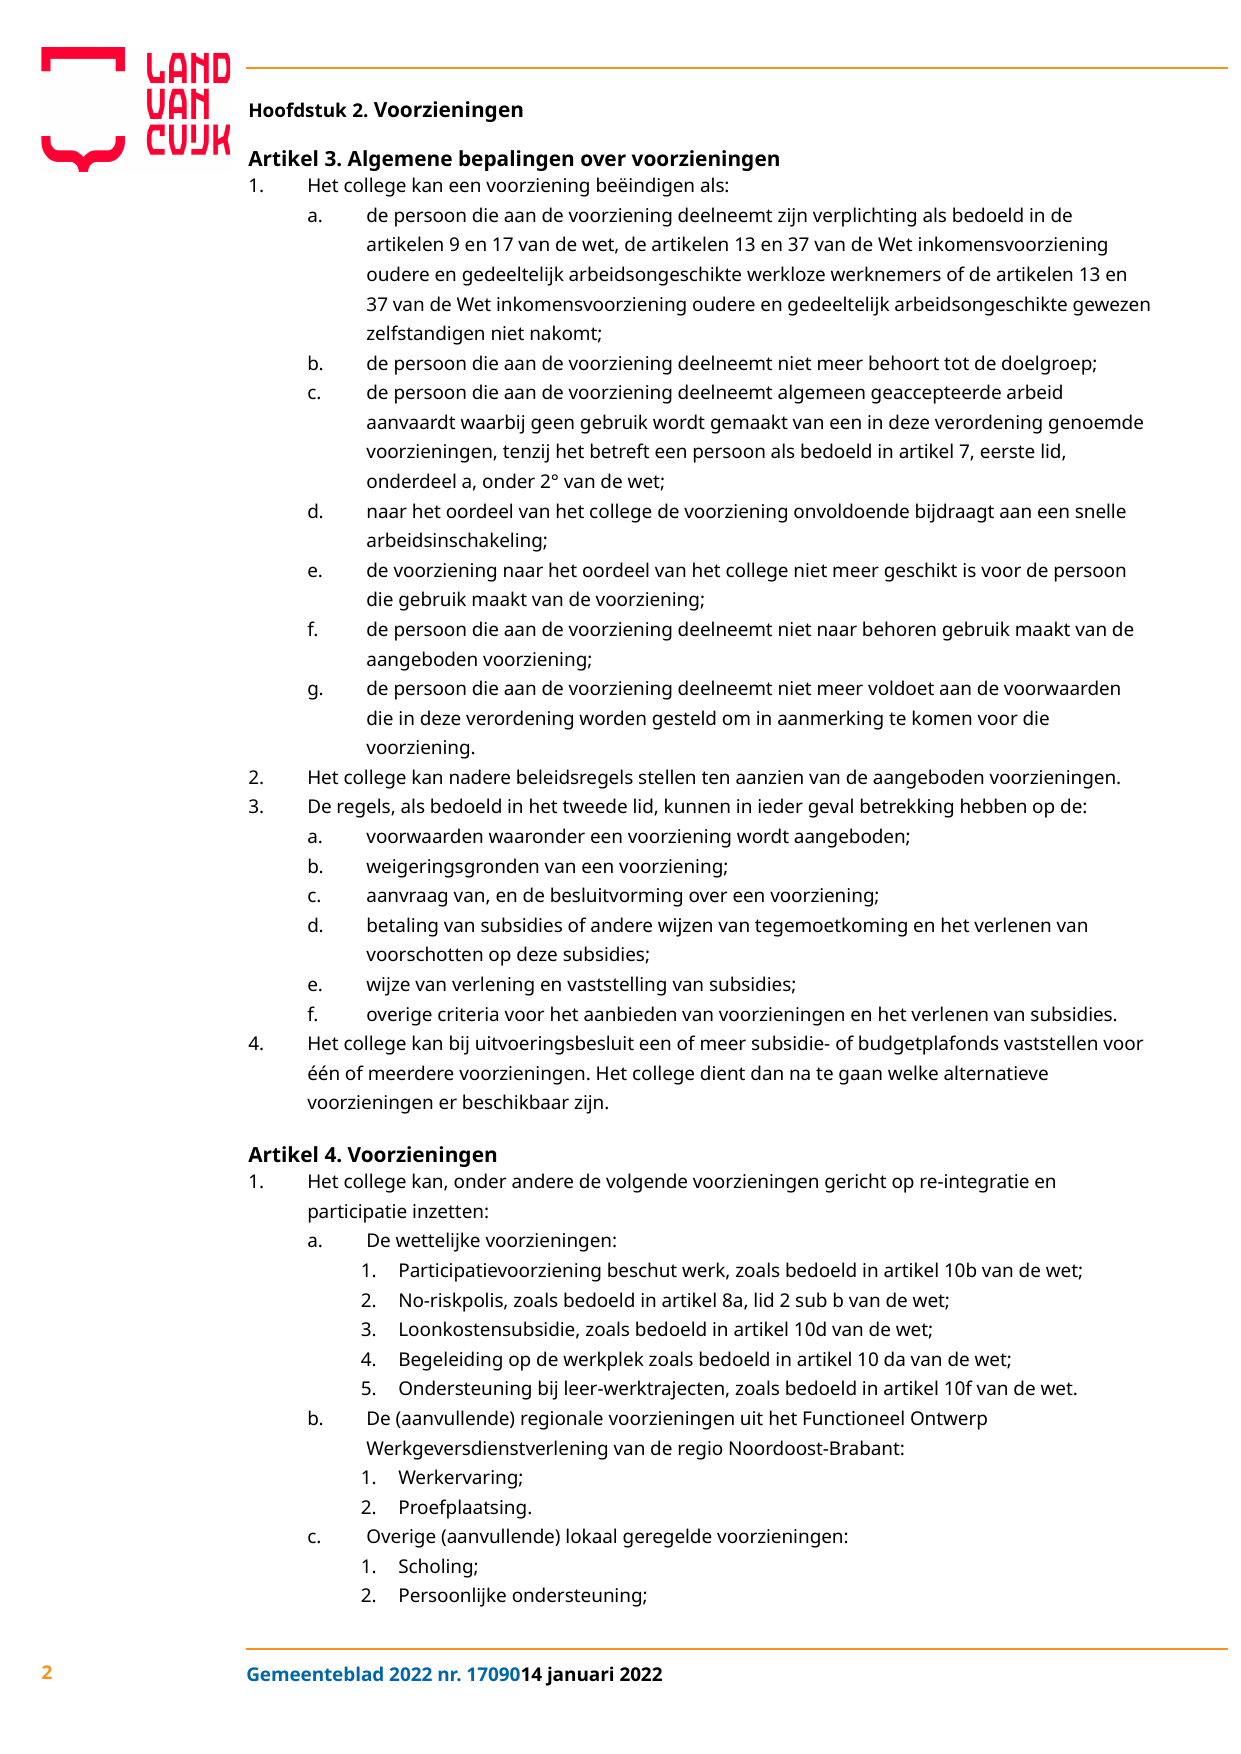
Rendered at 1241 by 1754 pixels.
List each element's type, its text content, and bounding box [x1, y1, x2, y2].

text Artikel 3. Algemene bepalingen over voorzieningen [248, 144, 1152, 172]
list Het college kan een voorziening beëindigen als: [248, 172, 1152, 198]
list Het college kan nadere beleidsregels stellen ten aanzien van de aangeboden voorzieningen. [248, 764, 1152, 790]
list naar het oordeel van het college de voorziening onvoldoende bijdraagt aan een snelle arbeidsinschakeling; [307, 498, 1152, 553]
list De (aanvullende) regionale voorzieningen uit het Functioneel Ontwerp Werkgeversdienstverlening van de regio Noordoost-Brabant: [307, 1405, 1152, 1460]
list weigeringsgronden van een voorziening; [307, 853, 1152, 879]
list wijze van verlening en vaststelling van subsidies; [307, 971, 1152, 997]
text Artikel 4. Voorzieningen [248, 1140, 1152, 1168]
list de persoon die aan de voorziening deelneemt niet meer behoort tot de doelgroep; [307, 350, 1152, 376]
list de persoon die aan de voorziening deelneemt niet naar behoren gebruik maakt van de aangeboden voorziening; [307, 616, 1152, 672]
list Het college kan, onder andere de volgende voorzieningen gericht op re-integratie en participatie inzetten: [248, 1168, 1152, 1224]
list De wettelijke voorzieningen: [307, 1228, 1152, 1253]
list aanvraag van, en de besluitvorming over een voorziening; [307, 882, 1152, 908]
list Het college kan bij uitvoeringsbesluit een of meer subsidie- of budgetplafonds vaststellen voor één of meerdere voorzieningen. Het college dient dan na te gaan welke alternatieve voorzieningen er beschikbaar zijn. [248, 1030, 1152, 1115]
list Persoonlijke ondersteuning; [361, 1583, 1152, 1608]
list Proefplaatsing. [361, 1494, 1152, 1519]
list No-riskpolis, zoals bedoeld in artikel 8a, lid 2 sub b van de wet; [361, 1287, 1152, 1312]
list Werkervaring; [361, 1464, 1152, 1490]
list de persoon die aan de voorziening deelneemt algemeen geaccepteerde arbeid aanvaardt waarbij geen gebruik wordt gemaakt van een in deze verordening genoemde voorzieningen, tenzij het betreft een persoon als bedoeld in artikel 7, eerste lid, onderdeel a, onder 2° van de wet; [307, 379, 1152, 494]
list de voorziening naar het oordeel van het college niet meer geschikt is voor de persoon die gebruik maakt van de voorziening; [307, 557, 1152, 612]
list betaling van subsidies of andere wijzen van tegemoetkoming en het verlenen van voorschotten op deze subsidies; [307, 912, 1152, 967]
list overige criteria voor het aanbieden van voorzieningen en het verlenen van subsidies. [307, 1001, 1152, 1027]
list Scholing; [361, 1553, 1152, 1579]
list Loonkostensubsidie, zoals bedoeld in artikel 10d van de wet; [361, 1316, 1152, 1342]
list Participatievoorziening beschut werk, zoals bedoeld in artikel 10b van de wet; [361, 1257, 1152, 1283]
text Hoofdstuk 2. Voorzieningen [248, 95, 1152, 123]
list Begeleiding op de werkplek zoals bedoeld in artikel 10 da van de wet; [361, 1346, 1152, 1372]
list Ondersteuning bij leer-werktrajecten, zoals bedoeld in artikel 10f van de wet. [361, 1376, 1152, 1401]
list de persoon die aan de voorziening deelneemt zijn verplichting als bedoeld in de artikelen 9 en 17 van de wet, de artikelen 13 en 37 van de Wet inkomensvoorziening oudere en gedeeltelijk arbeidsongeschikte werkloze werknemers of de artikelen 13 en 37 van de Wet inkomensvoorziening oudere en gedeeltelijk arbeidsongeschikte gewezen zelfstandigen niet nakomt; [307, 202, 1152, 346]
list Overige (aanvullende) lokaal geregelde voorzieningen: [307, 1523, 1152, 1549]
list De regels, als bedoeld in het tweede lid, kunnen in ieder geval betrekking hebben op de: [248, 794, 1152, 819]
picture [41, 47, 231, 172]
list de persoon die aan de voorziening deelneemt niet meer voldoet aan de voorwaarden die in deze verordening worden gesteld om in aanmerking te komen voor die voorziening. [307, 675, 1152, 760]
list voorwaarden waaronder een voorziening wordt aangeboden; [307, 823, 1152, 849]
